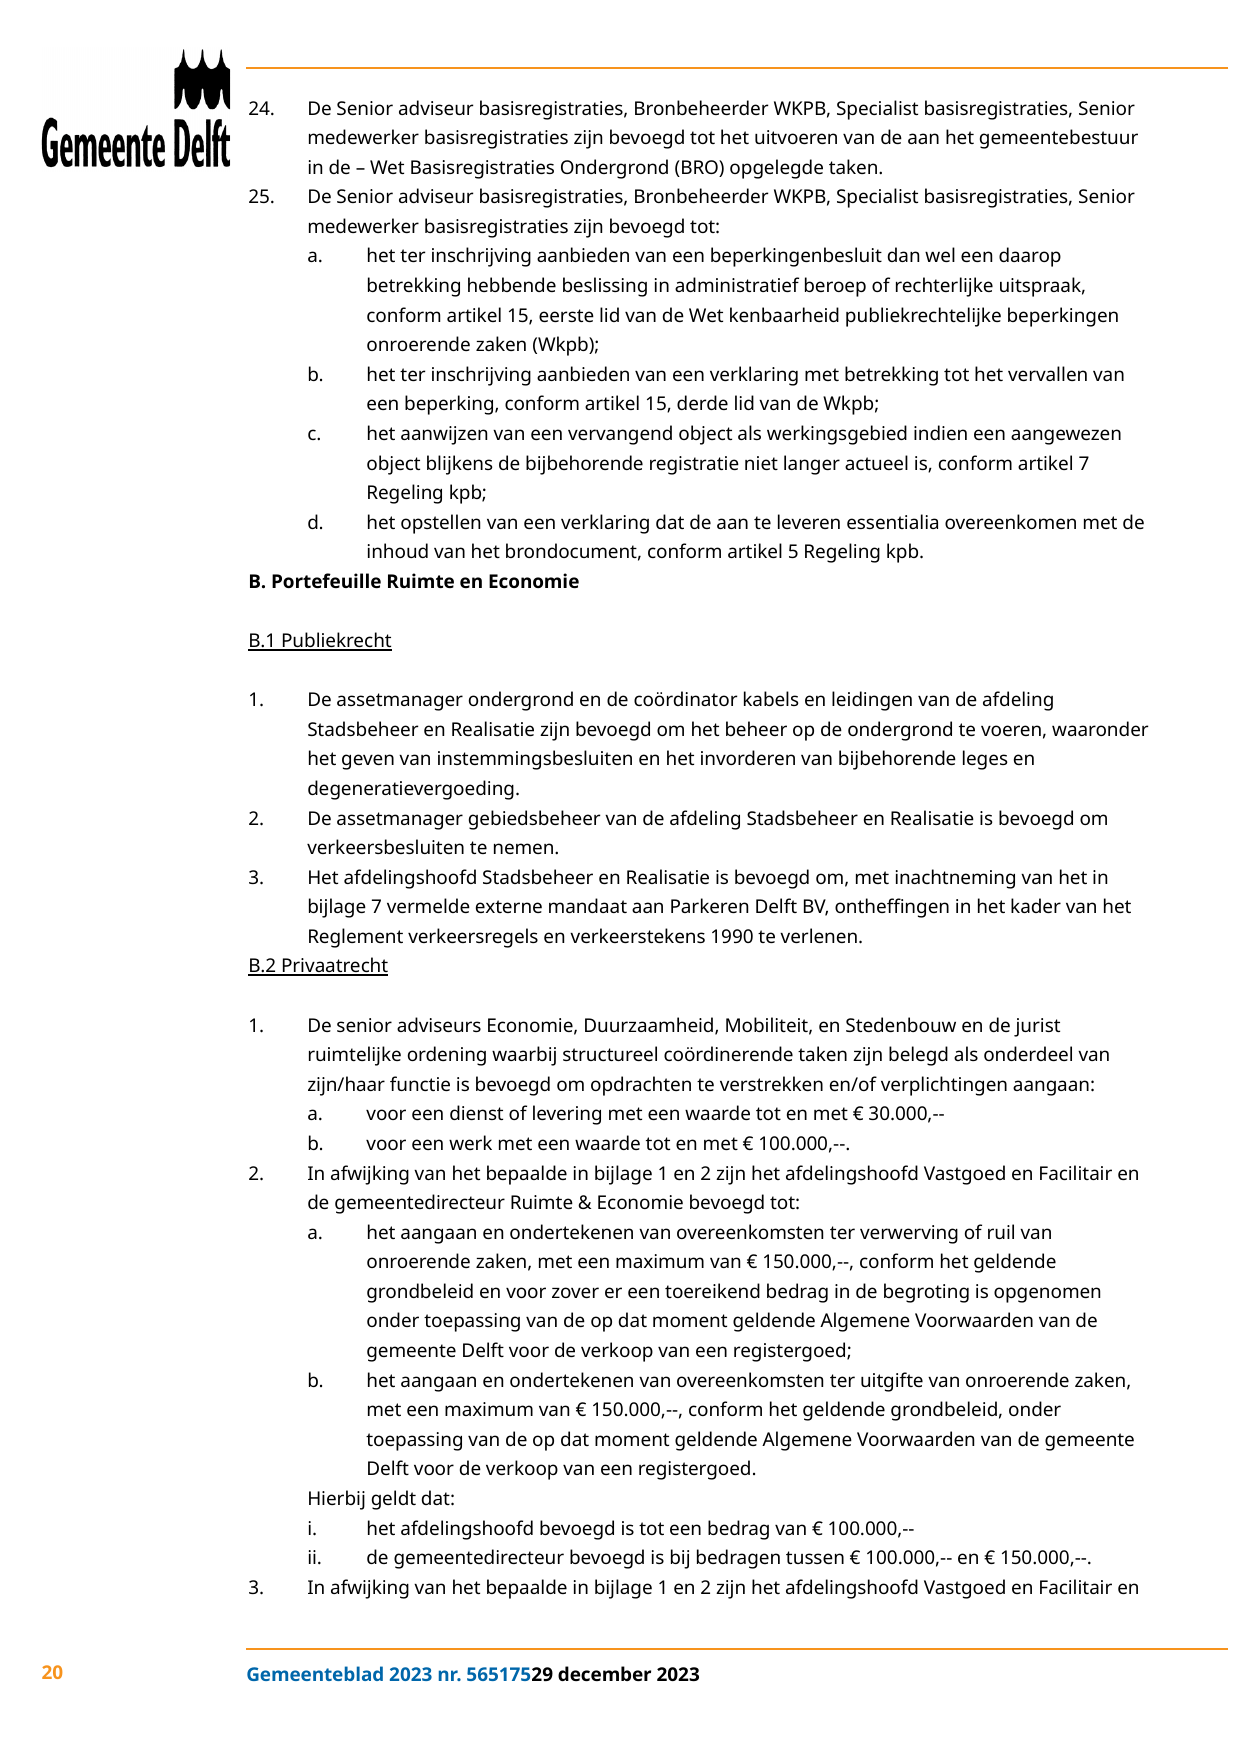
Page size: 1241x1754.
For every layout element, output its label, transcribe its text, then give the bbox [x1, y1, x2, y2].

picture [41, 47, 231, 172]
list voor een dienst of levering met een waarde tot en met € 30.000,-- [307, 1101, 1152, 1126]
list het opstellen van een verklaring dat de aan te leveren essentialia overeenkomen met de inhoud van het brondocument, conform artikel 5 Regeling kpb. [307, 509, 1152, 564]
list De Senior adviseur basisregistraties, Bronbeheerder WKPB, Specialist basisregistraties, Senior medewerker basisregistraties zijn bevoegd tot: [248, 183, 1152, 239]
list De Senior adviseur basisregistraties, Bronbeheerder WKPB, Specialist basisregistraties, Senior medewerker basisregistraties zijn bevoegd tot het uitvoeren van de aan het gemeentebestuur in de – Wet Basisregistraties Ondergrond (BRO) opgelegde taken. [248, 95, 1152, 180]
list de gemeentedirecteur bevoegd is bij bedragen tussen € 100.000,-- en € 150.000,--. [307, 1544, 1152, 1570]
text B. Portefeuille Ruimte en Economie [248, 568, 1152, 594]
list Het afdelingshoofd Stadsbeheer en Realisatie is bevoegd om, met inachtneming van het in bijlage 7 vermelde externe mandaat aan Parkeren Delft BV, ontheffingen in het kader van het Reglement verkeersregels en verkeerstekens 1990 te verlenen. [248, 864, 1152, 949]
list het aangaan en ondertekenen van overeenkomsten ter uitgifte van onroerende zaken, met een maximum van € 150.000,--, conform het geldende grondbeleid, onder toepassing van de op dat moment geldende Algemene Voorwaarden van de gemeente Delft voor de verkoop van een registergoed. [307, 1367, 1152, 1481]
list het afdelingshoofd bevoegd is tot een bedrag van € 100.000,-- [307, 1515, 1152, 1541]
list De senior adviseurs Economie, Duurzaamheid, Mobiliteit, en Stedenbouw en de jurist ruimtelijke ordening waarbij structureel coördinerende taken zijn belegd als onderdeel van zijn/haar functie is bevoegd om opdrachten te verstrekken en/of verplichtingen aangaan: [248, 1012, 1152, 1097]
list het ter inschrijving aanbieden van een beperkingenbesluit dan wel een daarop betrekking hebbende beslissing in administratief beroep of rechterlijke uitspraak, conform artikel 15, eerste lid van de Wet kenbaarheid publiekrechtelijke beperkingen onroerende zaken (Wkpb); [307, 243, 1152, 357]
list In afwijking van het bepaalde in bijlage 1 en 2 zijn het afdelingshoofd Vastgoed en Facilitair en [248, 1574, 1152, 1600]
list De assetmanager gebiedsbeheer van de afdeling Stadsbeheer en Realisatie is bevoegd om verkeersbesluiten te nemen. [248, 805, 1152, 860]
list het aangaan en ondertekenen van overeenkomsten ter verwerving of ruil van onroerende zaken, met een maximum van € 150.000,--, conform het geldende grondbeleid en voor zover er een toereikend bedrag in de begroting is opgenomen onder toepassing van de op dat moment geldende Algemene Voorwaarden van de gemeente Delft voor de verkoop van een registergoed; [307, 1219, 1152, 1363]
text B.2 Privaatrecht [248, 953, 1152, 978]
list De assetmanager ondergrond en de coördinator kabels en leidingen van de afdeling Stadsbeheer en Realisatie zijn bevoegd om het beheer op de ondergrond te voeren, waaronder het geven van instemmingsbesluiten en het invorderen van bijbehorende leges en degeneratievergoeding. [248, 686, 1152, 801]
text B.1 Publiekrecht [248, 627, 1152, 653]
list Hierbij geldt dat: [248, 1485, 1152, 1511]
list In afwijking van het bepaalde in bijlage 1 en 2 zijn het afdelingshoofd Vastgoed en Facilitair en de gemeentedirecteur Ruimte & Economie bevoegd tot: [248, 1160, 1152, 1215]
list voor een werk met een waarde tot en met € 100.000,--. [307, 1130, 1152, 1156]
list het aanwijzen van een vervangend object als werkingsgebied indien een aangewezen object blijkens de bijbehorende registratie niet langer actueel is, conform artikel 7 Regeling kpb; [307, 420, 1152, 505]
list het ter inschrijving aanbieden van een verklaring met betrekking tot het vervallen van een beperking, conform artikel 15, derde lid van de Wkpb; [307, 361, 1152, 416]
